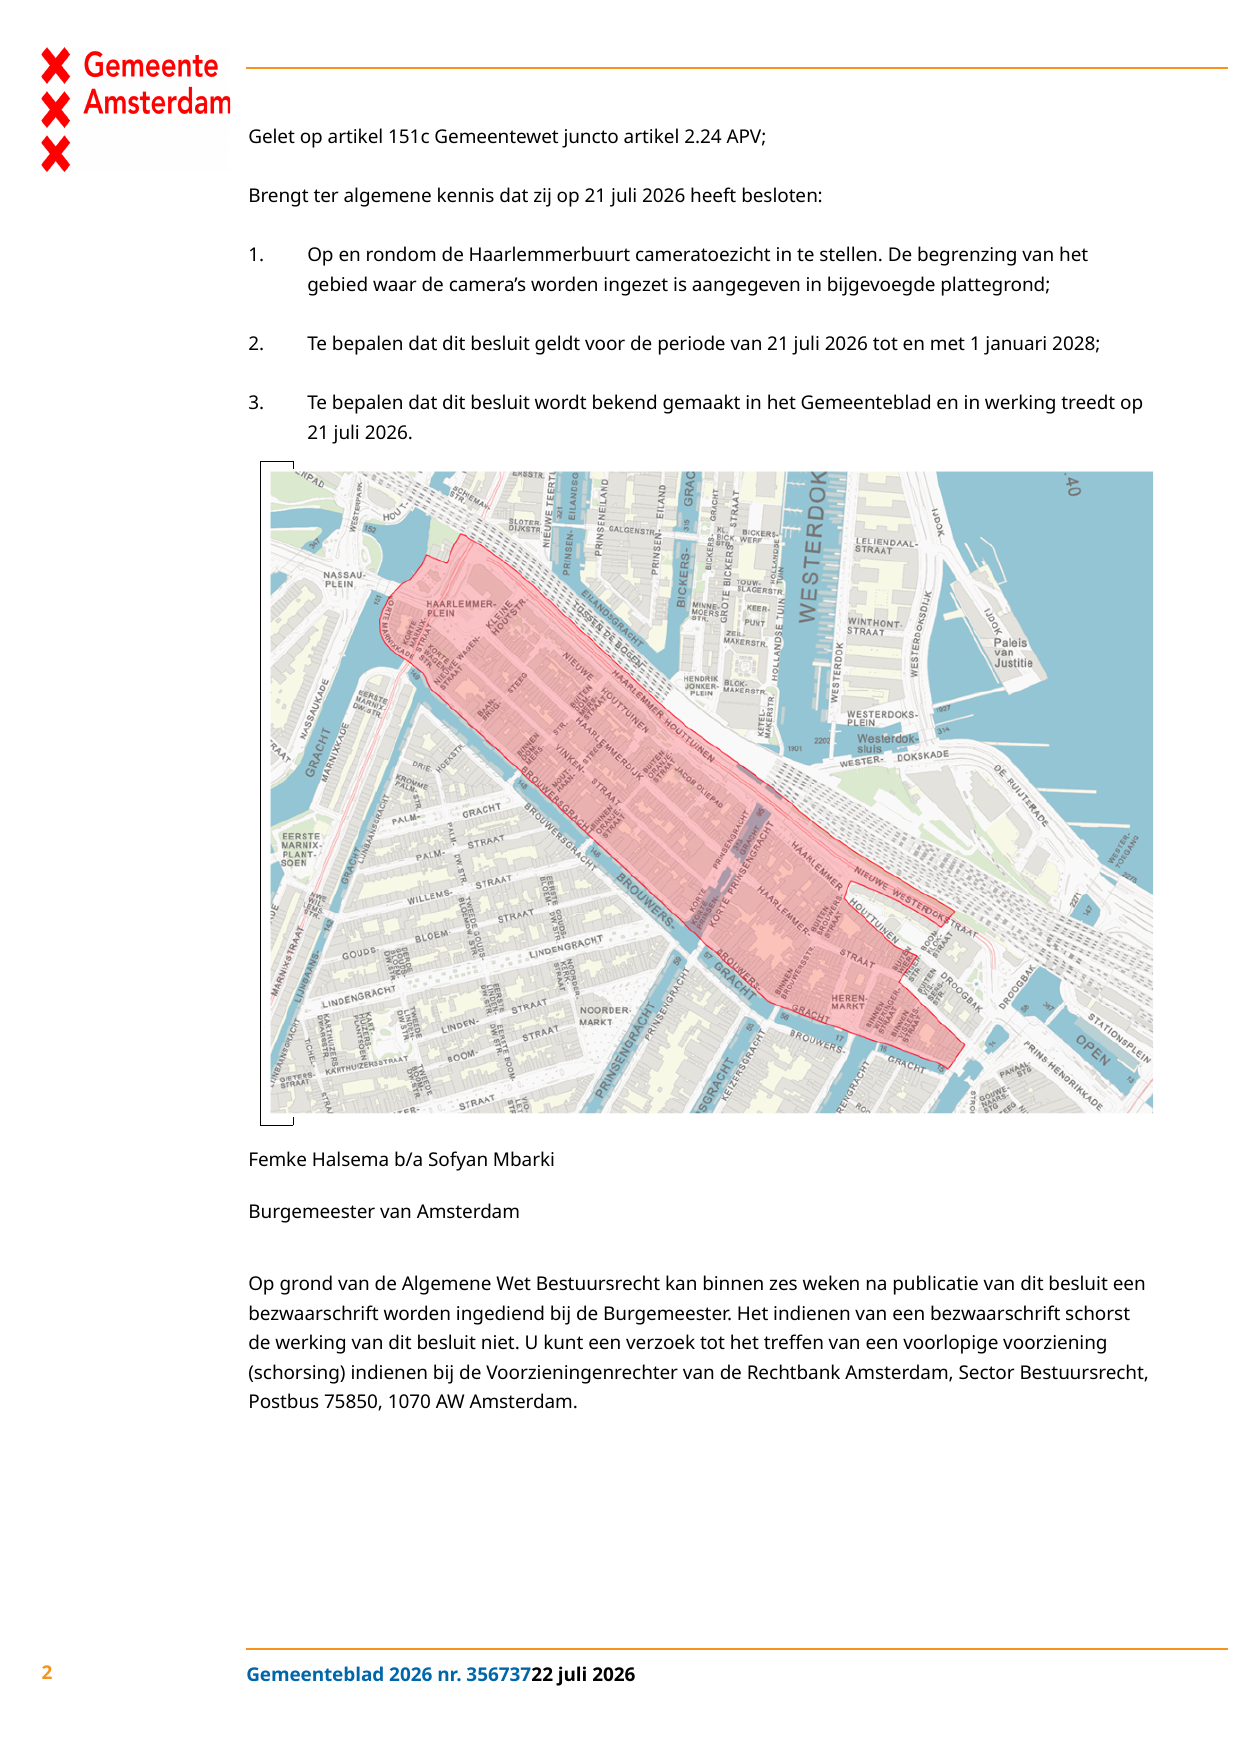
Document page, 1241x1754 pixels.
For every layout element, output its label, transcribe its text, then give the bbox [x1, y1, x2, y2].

picture [268, 469, 1155, 1117]
text Op grond van de Algemene Wet Bestuursrecht kan binnen zes weken na publicatie van dit besluit een bezwaarschrift worden ingediend bij de Burgemeester. Het indienen van een bezwaarschrift schorst de werking van dit besluit niet. U kunt een verzoek tot het treffen van een voorlopige voorziening (schorsing) indienen bij de Voorzieningenrechter van de Rechtbank Amsterdam, Sector Bestuursrecht, Postbus 75850, 1070 AW Amsterdam. [248, 1270, 1152, 1414]
list Te bepalen dat dit besluit geldt voor de periode van 21 juli 2026 tot en met 1 januari 2028; [248, 330, 1152, 356]
list Op en rondom de Haarlemmerbuurt cameratoezicht in te stellen. De begrenzing van het gebied waar de camera’s worden ingezet is aangegeven in bijgevoegde plattegrond; [248, 242, 1152, 297]
text Femke Halsema b/a Sofyan Mbarki [248, 1146, 1152, 1172]
list Te bepalen dat dit besluit wordt bekend gemaakt in het Gemeenteblad en in werking treedt op 21 juli 2026. [248, 389, 1152, 445]
text Burgemeester van Amsterdam [248, 1198, 1152, 1224]
picture [41, 47, 231, 172]
text Gelet op artikel 151c Gemeentewet juncto artikel 2.24 APV; [248, 123, 1152, 149]
text Brengt ter algemene kennis dat zij op 21 juli 2026 heeft besloten: [248, 182, 1152, 208]
